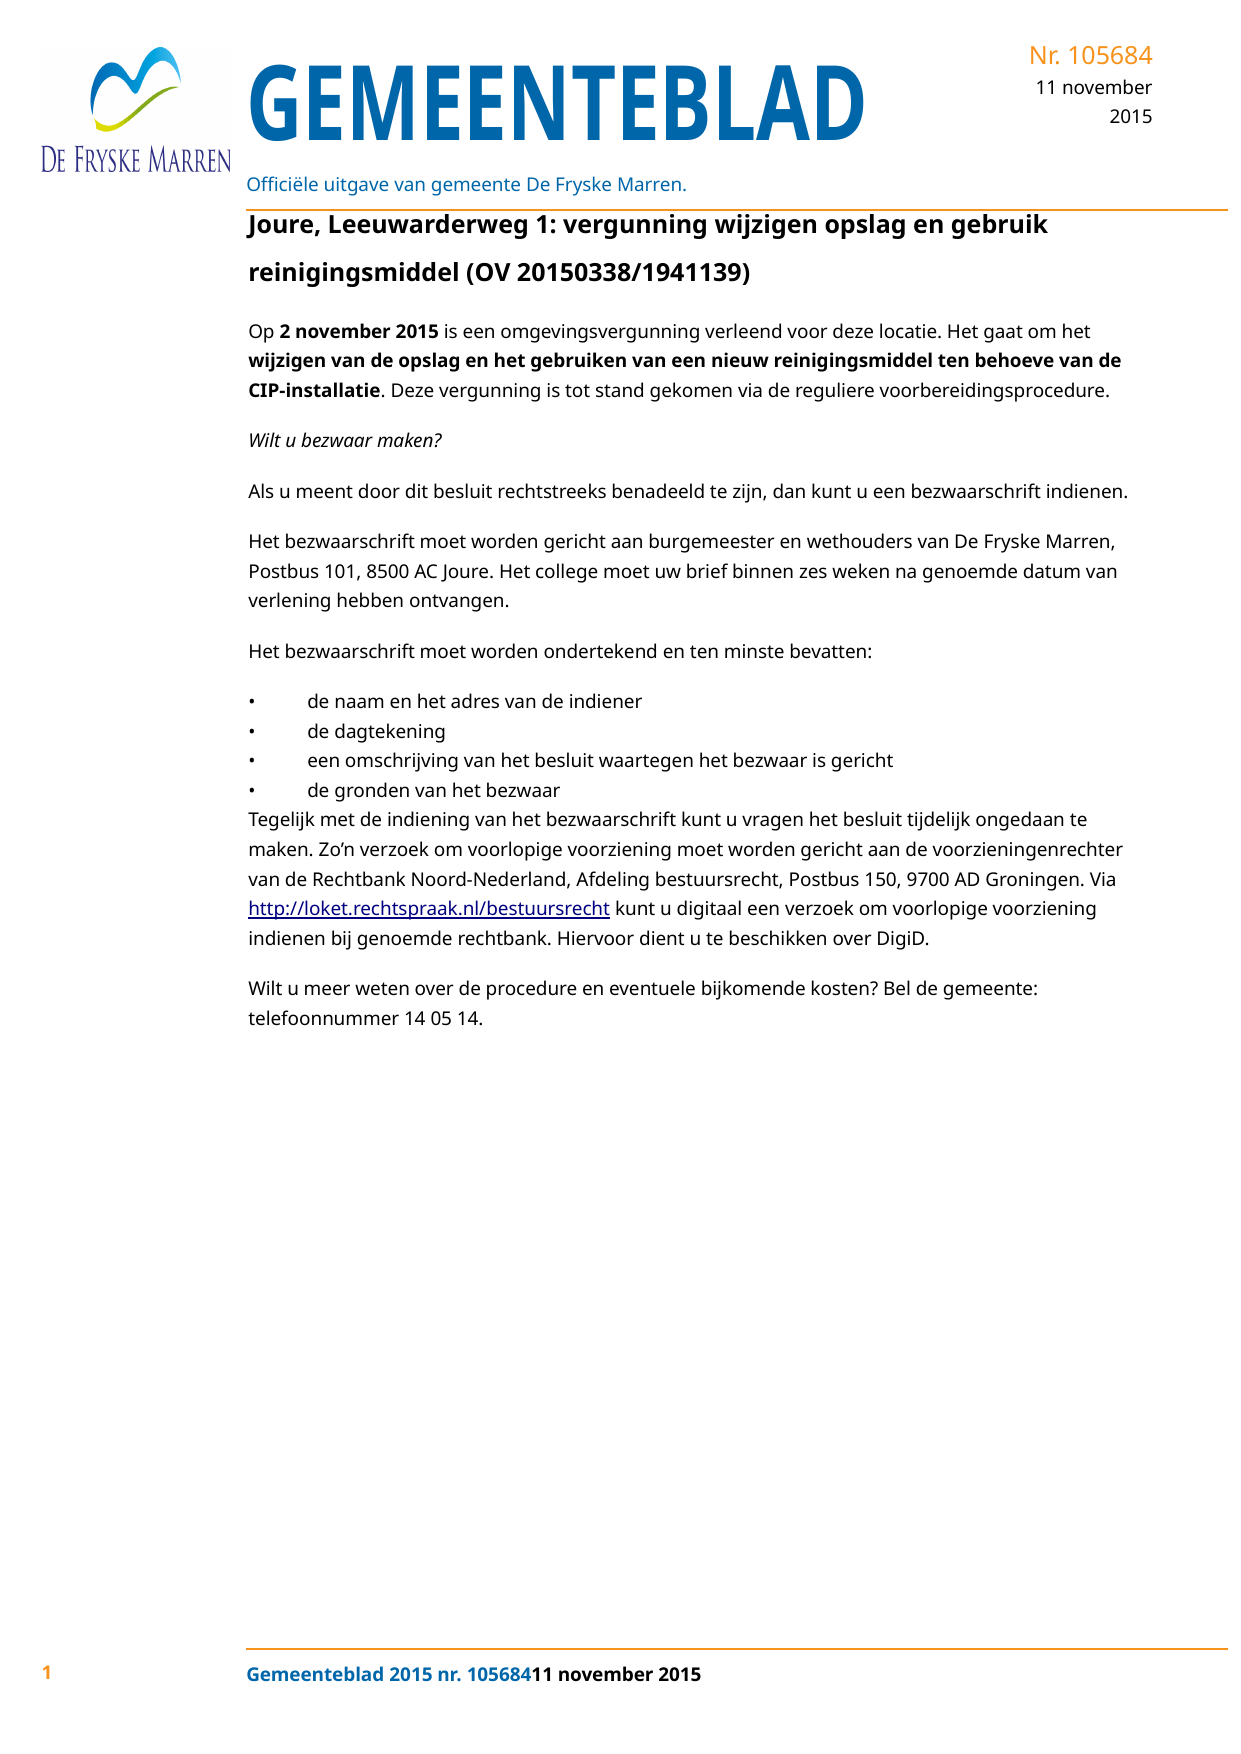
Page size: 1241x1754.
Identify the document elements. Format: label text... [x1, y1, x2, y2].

text Het bezwaarschrift moet worden gericht aan burgemeester en wethouders van De Fryske Marren, Postbus 101, 8500 AC Joure. Het college moet uw brief binnen zes weken na genoemde datum van verlening hebben ontvangen. [248, 528, 1152, 613]
text Wilt u meer weten over de procedure en eventuele bijkomende kosten? Bel de gemeente: telefoonnummer 14 05 14. [248, 975, 1152, 1031]
text Wilt u bezwaar maken? [248, 427, 1152, 453]
list de dagtekening [248, 718, 1152, 744]
text Tegelijk met de indiening van het bezwaarschrift kunt u vragen het besluit tijdelijk ongedaan te maken. Zo’n verzoek om voorlopige voorziening moet worden gericht aan de voorzieningenrechter van de Rechtbank Noord-Nederland, Afdeling bestuursrecht, Postbus 150, 9700 AD Groningen. Via http://loket.rechtspraak.nl/bestuursrecht kunt u digitaal een verzoek om voorlopige voorziening indienen bij genoemde rechtbank. Hiervoor dient u te beschikken over DigiD. [248, 807, 1152, 951]
list een omschrijving van het besluit waartegen het bezwaar is gericht [248, 747, 1152, 773]
picture [41, 47, 231, 172]
text Joure, Leeuwarderweg 1: vergunning wijzigen opslag en gebruik reinigingsmiddel (OV 20150338/1941139) [248, 211, 1152, 288]
text Op 2 november 2015 is een omgevingsvergunning verleend voor deze locatie. Het gaat om het wijzigen van de opslag en het gebruiken van een nieuw reinigingsmiddel ten behoeve van de CIP-installatie. Deze vergunning is tot stand gekomen via de reguliere voorbereidingsprocedure. [248, 318, 1152, 403]
text Als u meent door dit besluit rechtstreeks benadeeld te zijn, dan kunt u een bezwaarschrift indienen. [248, 478, 1152, 504]
list de naam en het adres van de indiener [248, 688, 1152, 714]
list de gronden van het bezwaar [248, 777, 1152, 803]
text Het bezwaarschrift moet worden ondertekend en ten minste bevatten: [248, 638, 1152, 664]
